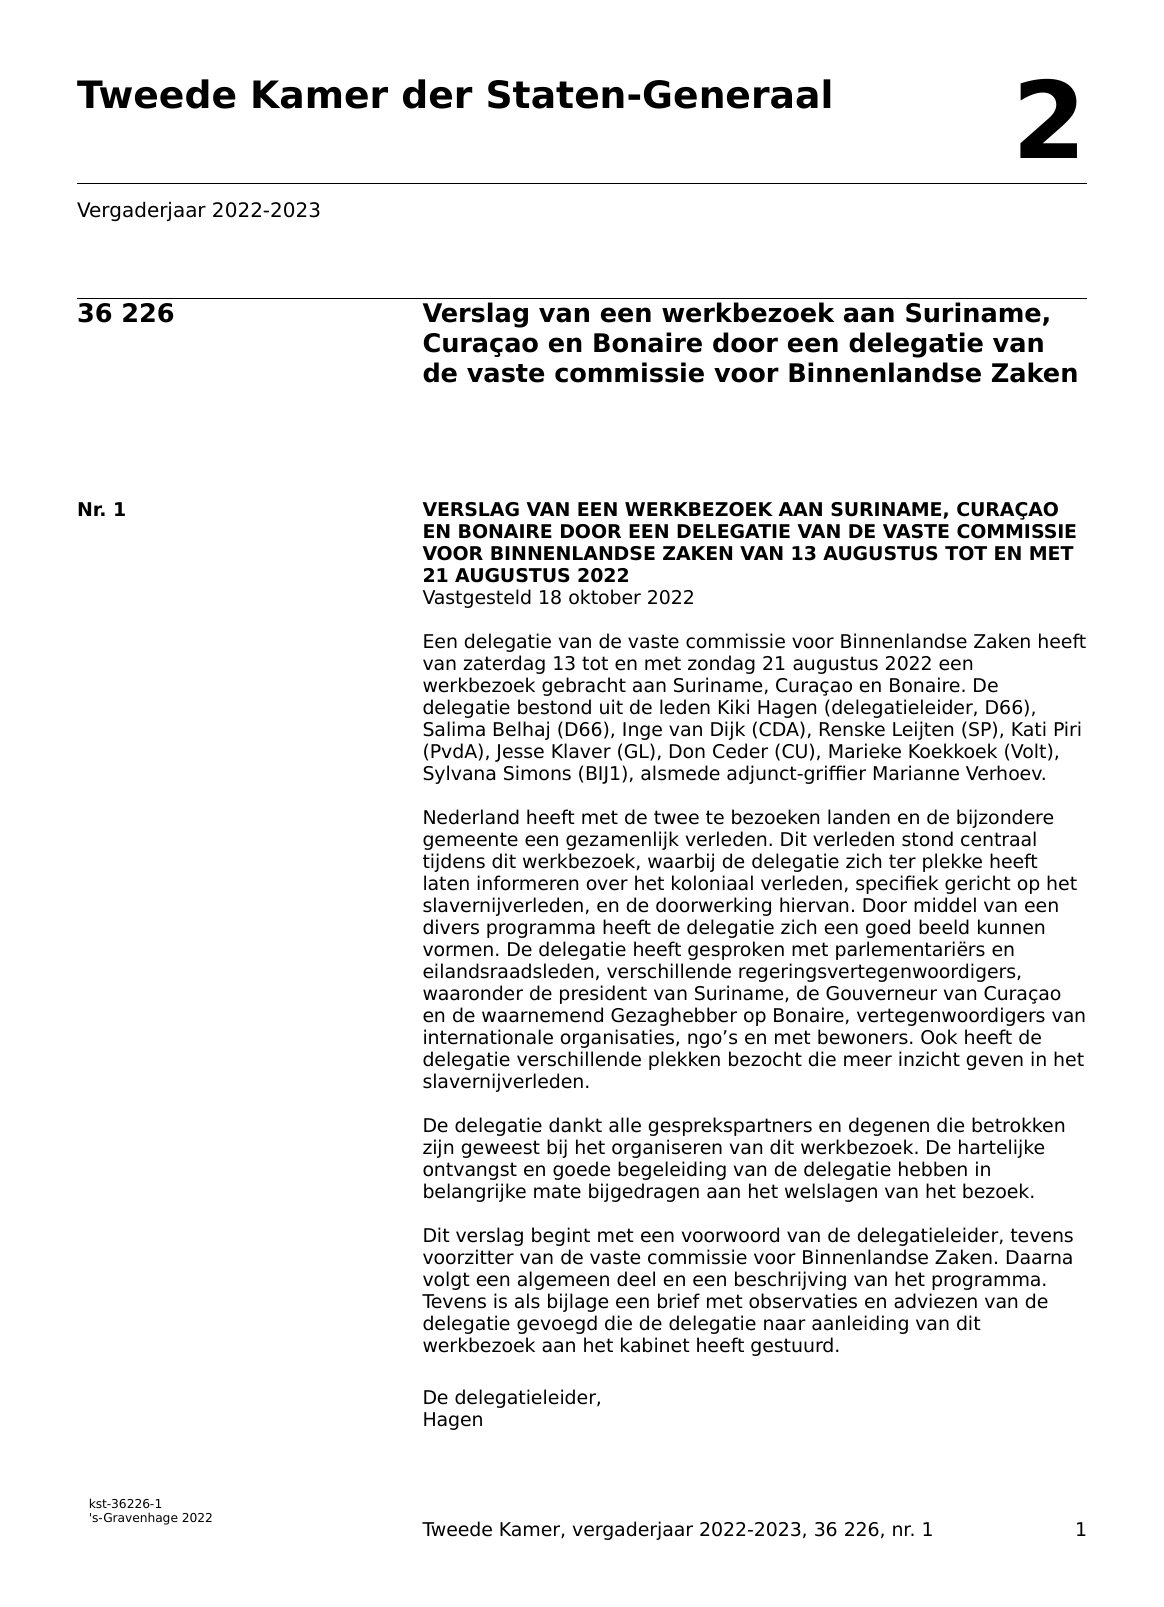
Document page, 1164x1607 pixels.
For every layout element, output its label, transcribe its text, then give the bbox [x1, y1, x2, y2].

text Nederland heeft met de twee te bezoeken landen en de bijzondere gemeente een gezamenlijk verleden. Dit verleden stond centraal tijdens dit werkbezoek, waarbij de delegatie zich ter plekke heeft laten informeren over het koloniaal verleden, specifiek gericht op het slavernijverleden, en de doorwerking hiervan. Door middel van een divers programma heeft de delegatie zich een goed beeld kunnen vormen. De delegatie heeft gesproken met parlementariërs en eilandsraadsleden, verschillende regeringsvertegenwoordigers, waaronder de president van Suriname, de Gouverneur van Curaçao en de waarnemend Gezaghebber op Bonaire, vertegenwoordigers van internationale organisaties, ngo’s en met bewoners. Ook heeft de delegatie verschillende plekken bezocht die meer inzicht geven in het slavernijverleden. [422, 807, 1087, 1093]
text 's-Gravenhage 2022 [88, 1511, 323, 1525]
subtitle Nr. 1 VERSLAG VAN EEN WERKBEZOEK AAN SURINAME, CURAÇAO EN BONAIRE DOOR EEN DELEGATIE VAN DE VASTE COMMISSIE VOOR BINNENLANDSE ZAKEN VAN 13 AUGUSTUS TOT EN MET 21 AUGUSTUS 2022 [77, 499, 1087, 587]
text De delegatieleider, Hagen [422, 1387, 1087, 1431]
text Dit verslag begint met een voorwoord van de delegatieleider, tevens voorzitter van de vaste commissie voor Binnenlandse Zaken. Daarna volgt een algemeen deel en een beschrijving van het programma. Tevens is als bijlage een brief met observaties en adviezen van de delegatie gevoegd die de delegatie naar aanleiding van dit werkbezoek aan het kabinet heeft gestuurd. [422, 1225, 1087, 1357]
table_header Tweede Kamer der Staten-Generaal [77, 59, 886, 183]
text De delegatie dankt alle gesprekspartners en degenen die betrokken zijn geweest bij het organiseren van dit werkbezoek. De hartelijke ontvangst en goede begeleiding van de delegatie hebben in belangrijke mate bijgedragen aan het welslagen van het bezoek. [422, 1115, 1087, 1203]
table_header 2 [886, 59, 1087, 183]
text Een delegatie van de vaste commissie voor Binnenlandse Zaken heeft van zaterdag 13 tot en met zondag 21 augustus 2022 een werkbezoek gebracht aan Suriname, Curaçao en Bonaire. De delegatie bestond uit de leden Kiki Hagen (delegatieleider, D66), Salima Belhaj (D66), Inge van Dijk (CDA), Renske Leijten (SP), Kati Piri (PvdA), Jesse Klaver (GL), Don Ceder (CU), Marieke Koekkoek (Volt), Sylvana Simons (BIJ1), alsmede adjunct-griffier Marianne Verhoev. [422, 631, 1087, 785]
subtitle 36 226 Verslag van een werkbezoek aan Suriname, Curaçao en Bonaire door een delegatie van de vaste commissie voor Binnenlandse Zaken [77, 299, 1087, 388]
table_cell Vergaderjaar 2022-2023 [77, 184, 1087, 298]
text kst-36226-1 [88, 1497, 323, 1511]
text Vastgesteld 18 oktober 2022 [422, 587, 1087, 609]
